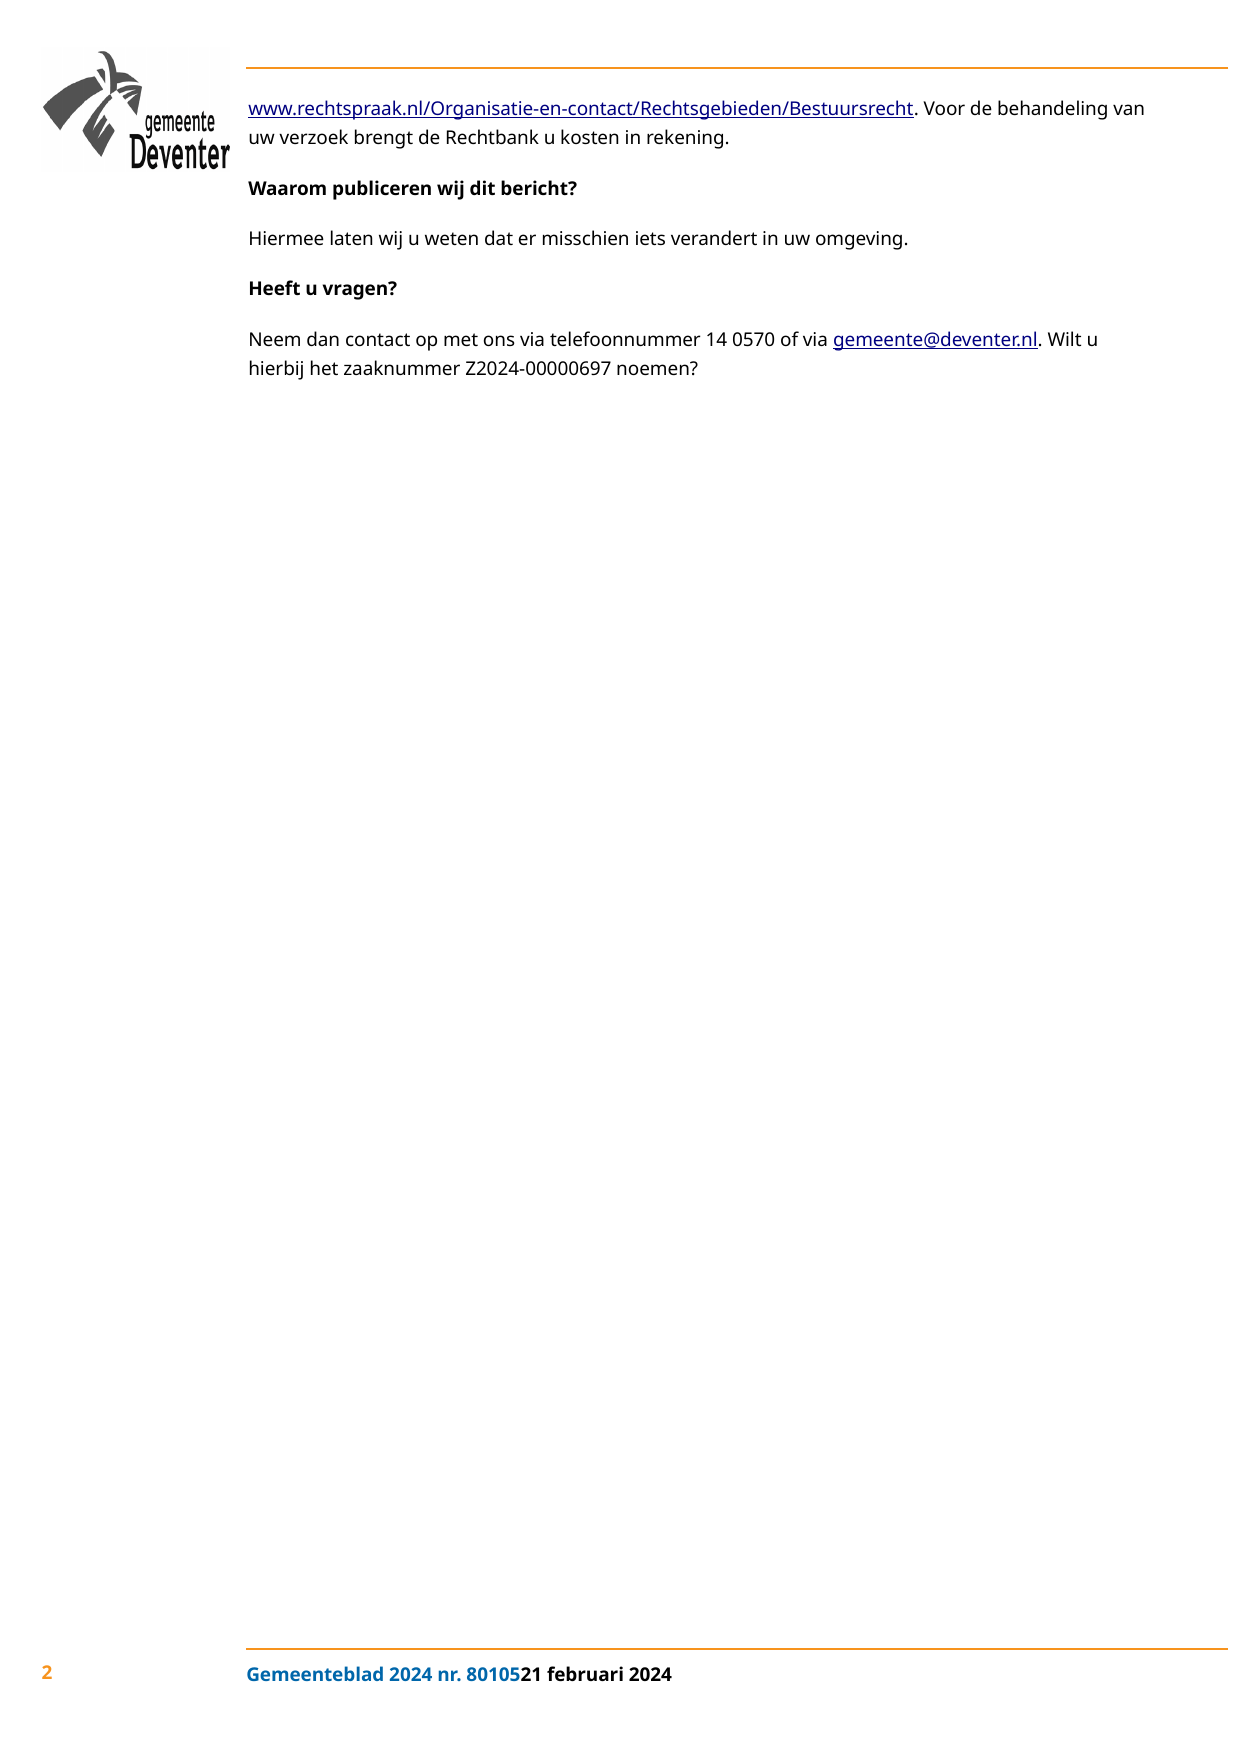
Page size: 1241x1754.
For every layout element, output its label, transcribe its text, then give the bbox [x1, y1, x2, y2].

picture [41, 47, 231, 172]
text Hiermee laten wij u weten dat er misschien iets verandert in uw omgeving. [248, 225, 1152, 251]
text www.rechtspraak.nl/Organisatie-en-contact/Rechtsgebieden/Bestuursrecht. Voor de behandeling van uw verzoek brengt de Rechtbank u kosten in rekening. [248, 95, 1152, 150]
text Waarom publiceren wij dit bericht? [248, 175, 1152, 201]
text Heeft u vragen? [248, 276, 1152, 301]
text Neem dan contact op met ons via telefoonnummer 14 0570 of via gemeente@deventer.nl. Wilt u hierbij het zaaknummer Z2024-00000697 noemen? [248, 326, 1152, 381]
